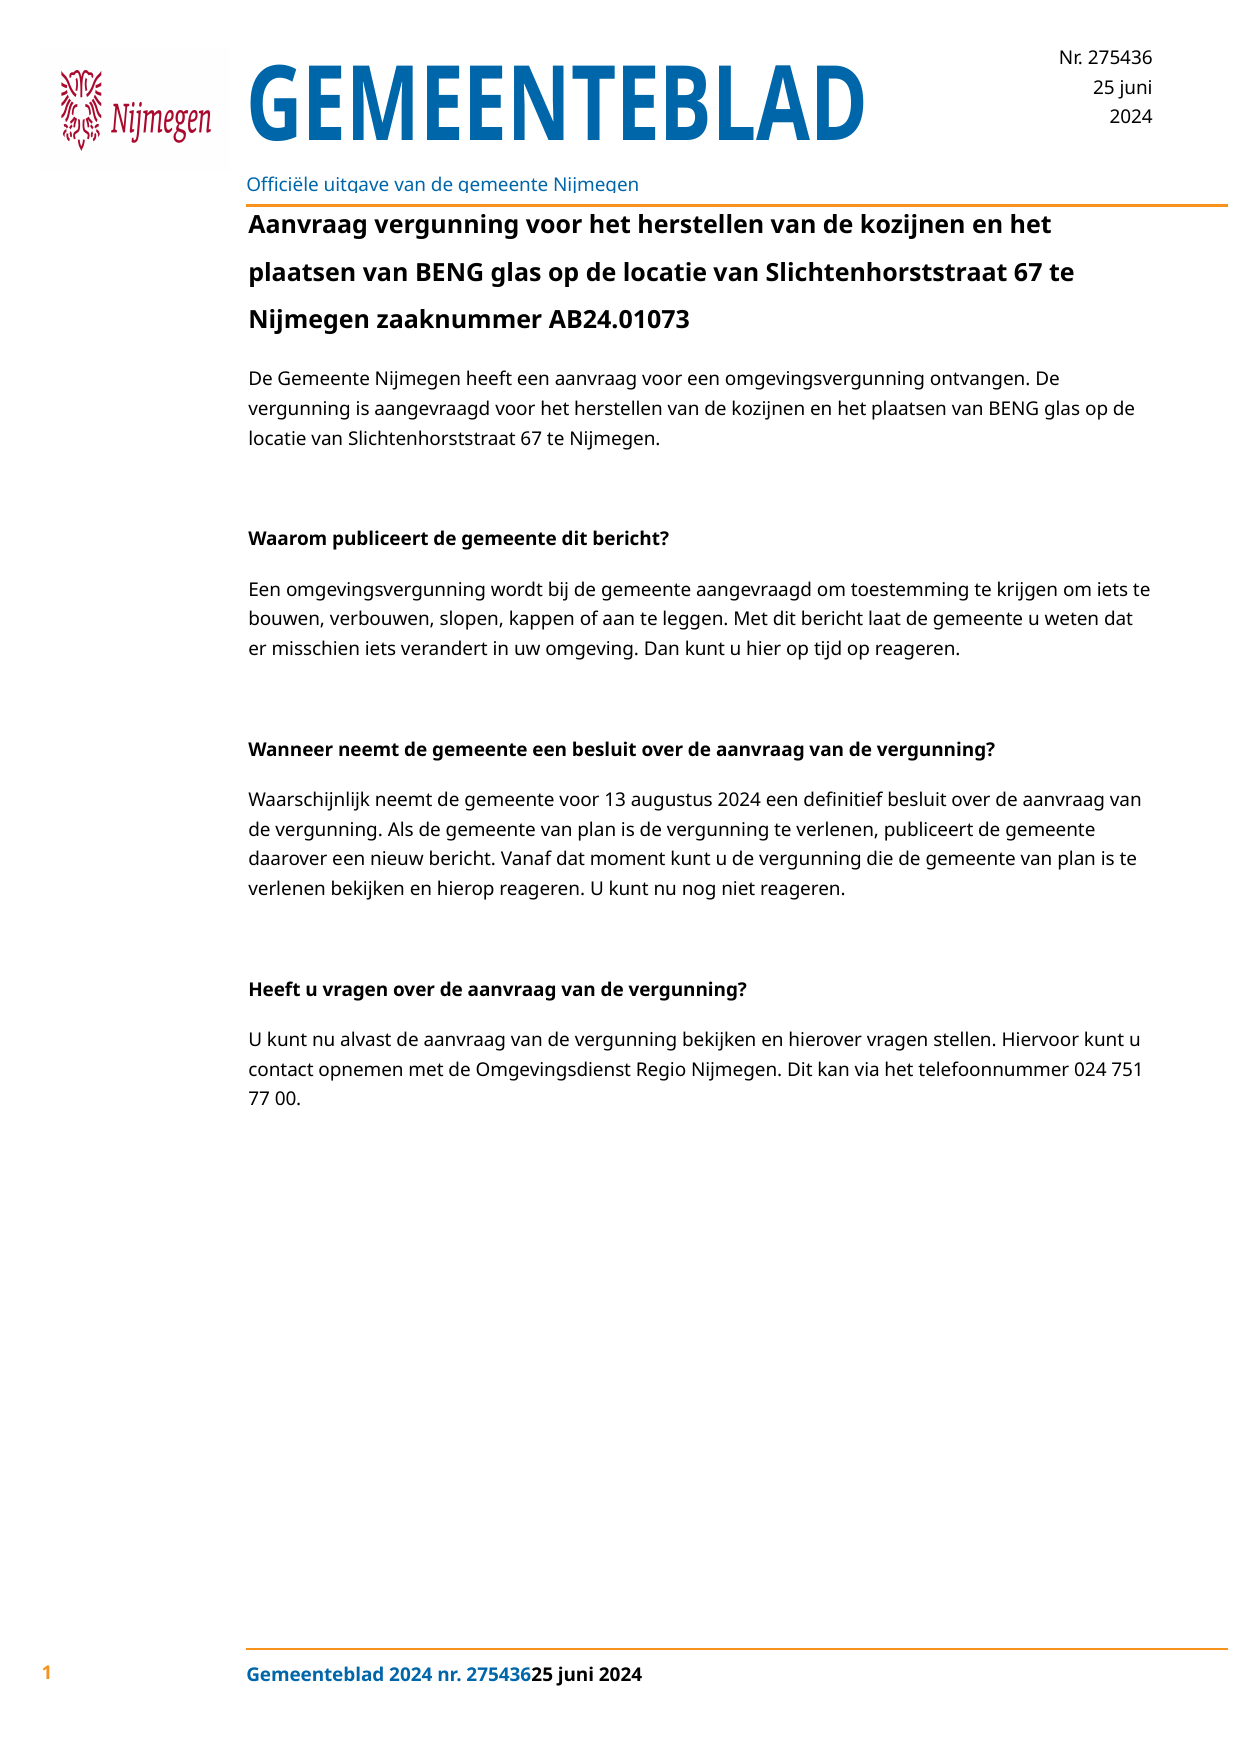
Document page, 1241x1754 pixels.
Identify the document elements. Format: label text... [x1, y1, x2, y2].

text Een omgevingsvergunning wordt bij de gemeente aangevraagd om toestemming te krijgen om iets te bouwen, verbouwen, slopen, kappen of aan te leggen. Met dit bericht laat de gemeente u weten dat er misschien iets verandert in uw omgeving. Dan kunt u hier op tijd op reageren. [248, 576, 1152, 661]
text Heeft u vragen over de aanvraag van de vergunning? [248, 976, 1152, 1002]
text Wanneer neemt de gemeente een besluit over de aanvraag van de vergunning? [248, 736, 1152, 762]
text U kunt nu alvast de aanvraag van de vergunning bekijken en hierover vragen stellen. Hiervoor kunt u contact opnemen met de Omgevingsdienst Regio Nijmegen. Dit kan via het telefoonnummer 024 751 77 00. [248, 1026, 1152, 1111]
picture [41, 47, 231, 172]
text Aanvraag vergunning voor het herstellen van de kozijnen en het plaatsen van BENG glas op de locatie van Slichtenhorststraat 67 te Nijmegen zaaknummer AB24.01073 [248, 207, 1152, 336]
text De Gemeente Nijmegen heeft een aanvraag voor een omgevingsvergunning ontvangen. De vergunning is aangevraagd voor het herstellen van de kozijnen en het plaatsen van BENG glas op de locatie van Slichtenhorststraat 67 te Nijmegen. [248, 366, 1152, 450]
text Waarom publiceert de gemeente dit bericht? [248, 526, 1152, 551]
text Waarschijnlijk neemt de gemeente voor 13 augustus 2024 een definitief besluit over de aanvraag van de vergunning. Als de gemeente van plan is de vergunning te verlenen, publiceert de gemeente daarover een nieuw bericht. Vanaf dat moment kunt u de vergunning die de gemeente van plan is te verlenen bekijken en hierop reageren. U kunt nu nog niet reageren. [248, 786, 1152, 901]
